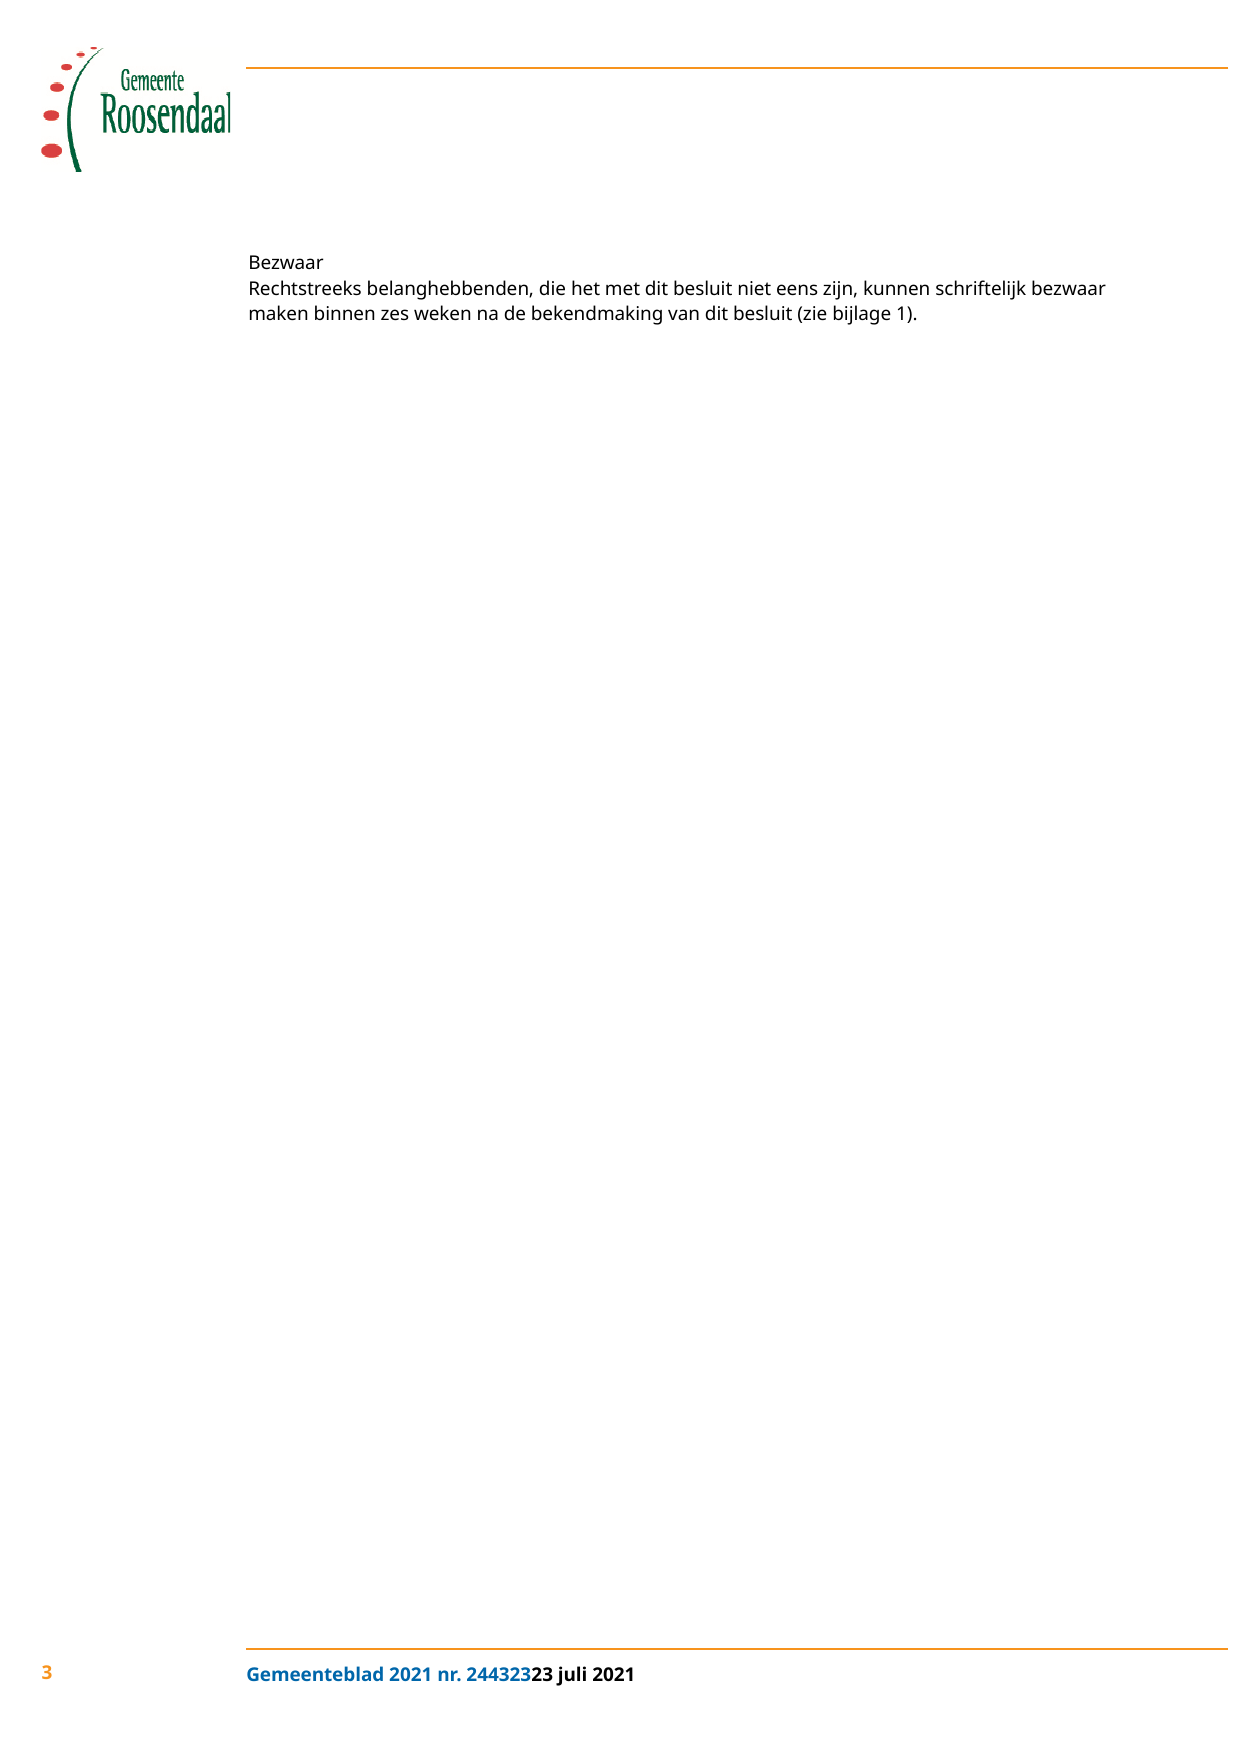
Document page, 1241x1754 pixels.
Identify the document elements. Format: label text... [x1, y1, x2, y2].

text Bezwaar [248, 249, 1152, 275]
picture [41, 47, 231, 172]
text Rechtstreeks belanghebbenden, die het met dit besluit niet eens zijn, kunnen schriftelijk bezwaar maken binnen zes weken na de bekendmaking van dit besluit (zie bijlage 1). [248, 275, 1152, 326]
